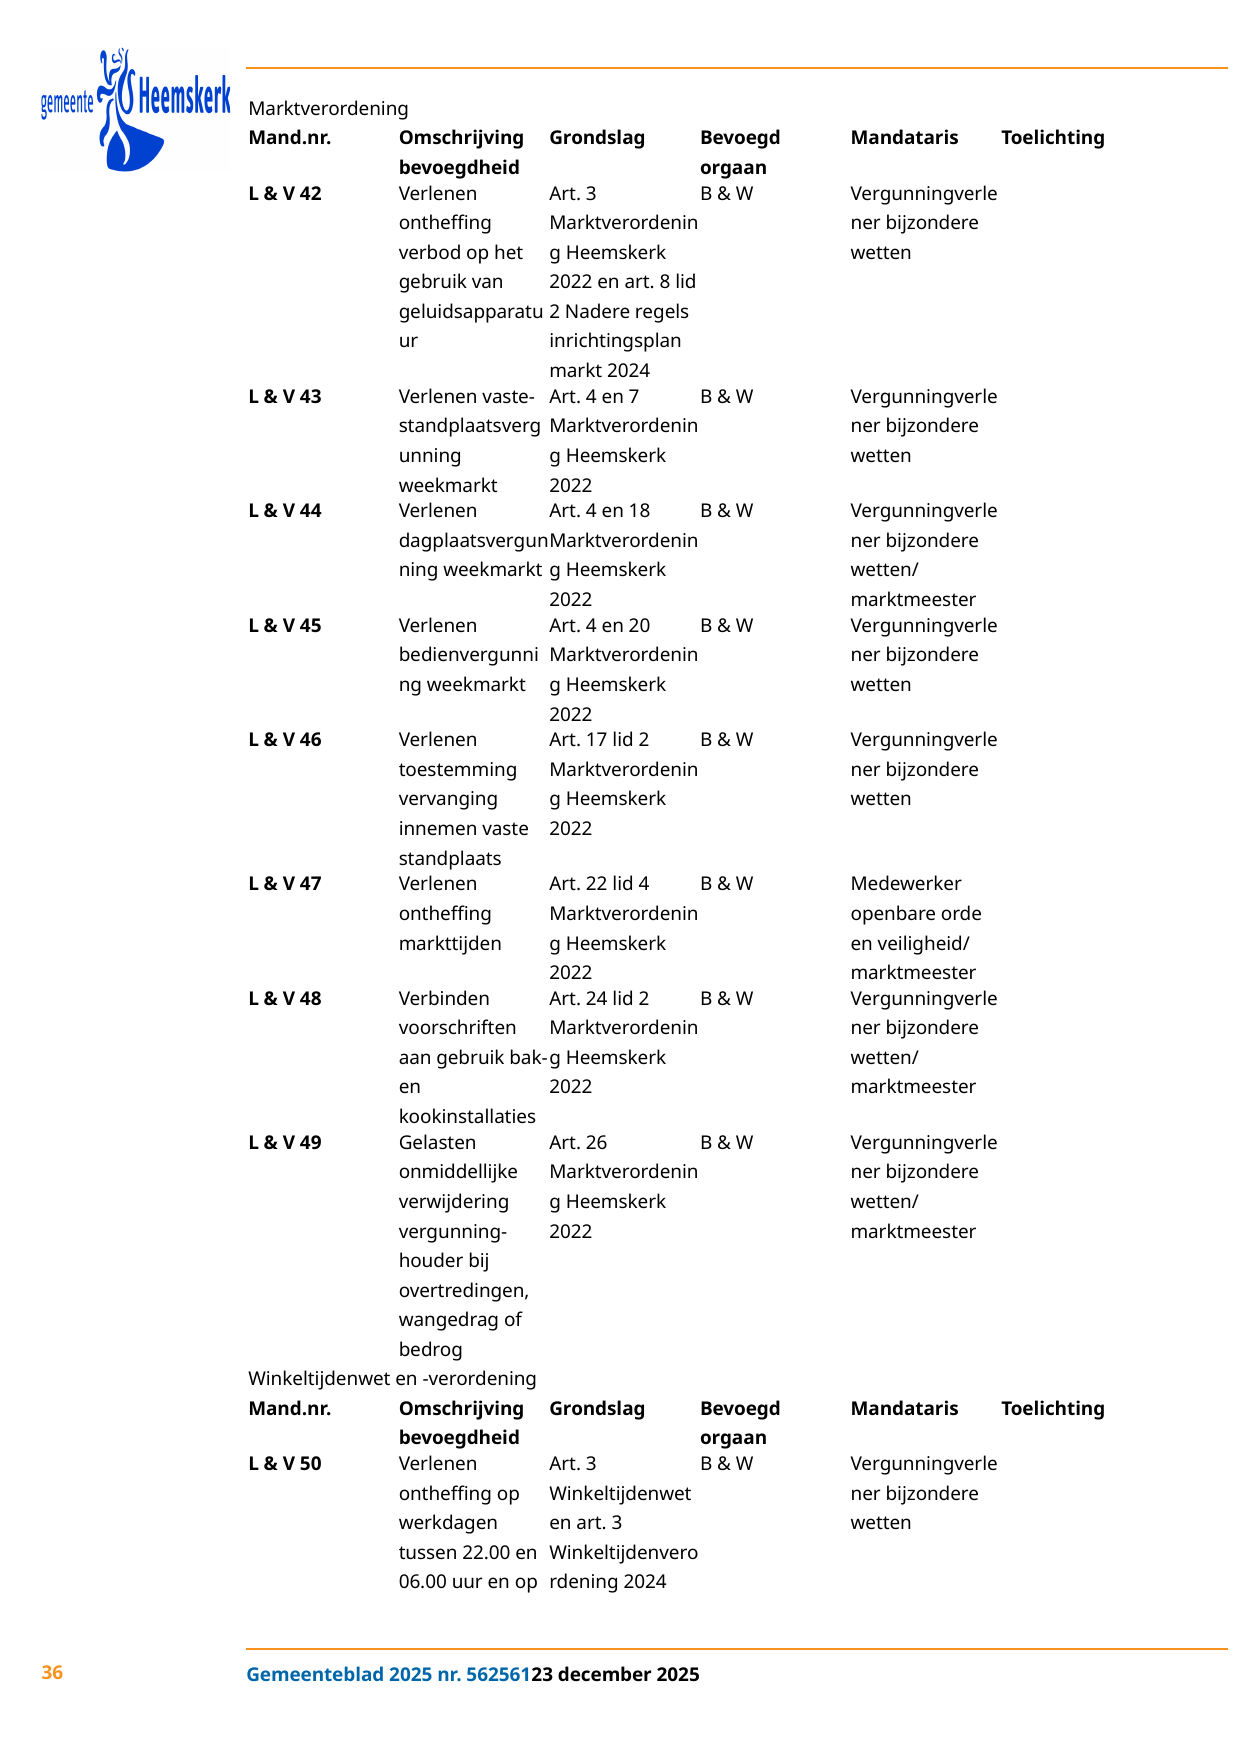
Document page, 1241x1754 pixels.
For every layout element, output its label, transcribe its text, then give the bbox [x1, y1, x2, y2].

table_cell Verlenen bedienvergunning weekmarkt [399, 612, 549, 726]
table_cell Verlenen ontheffing markttijden [399, 871, 549, 985]
table_header Grondslag [549, 125, 700, 180]
table_cell [1001, 726, 1152, 871]
table_header Mand.nr. [248, 1395, 398, 1450]
table_cell Verlenen ontheffing op werkdagen tussen 22.00 en 06.00 uur en op [399, 1450, 549, 1594]
table_cell [1001, 498, 1152, 612]
table_header Toelichting [1001, 125, 1152, 180]
table_cell Gelasten onmiddellijke verwijdering vergunning-houder bij overtredingen, wangedrag of bedrog [399, 1129, 549, 1362]
table_header Bevoegd orgaan [700, 1395, 850, 1450]
text Marktverordening [248, 95, 1152, 121]
table_cell [1001, 1129, 1152, 1362]
table_cell Art. 3 Marktverordening Heemskerk 2022 en art. 8 lid 2 Nadere regels inrichtingsplan markt 2024 [549, 180, 700, 383]
table_cell Vergunningverlener bijzondere wetten [850, 383, 1001, 497]
table_cell [1001, 383, 1152, 497]
table_cell Verlenen toestemming vervanging innemen vaste standplaats [399, 726, 549, 871]
table_cell Art. 17 lid 2 Marktverordening Heemskerk 2022 [549, 726, 700, 871]
table_cell Vergunningverlener bijzondere wetten [850, 726, 1001, 871]
table_cell L & V 42 [248, 180, 398, 383]
table_cell B & W [700, 383, 850, 497]
table_cell B & W [700, 871, 850, 985]
table_header Mandataris [850, 125, 1001, 180]
table_cell L & V 49 [248, 1129, 398, 1362]
table_cell Art. 22 lid 4 Marktverordening Heemskerk 2022 [549, 871, 700, 985]
table_cell Art. 4 en 20 Marktverordening Heemskerk 2022 [549, 612, 700, 726]
table_cell L & V 44 [248, 498, 398, 612]
table_header Mand.nr. [248, 125, 398, 180]
table_cell L & V 48 [248, 985, 398, 1129]
table_cell Vergunningverlener bijzondere wetten [850, 612, 1001, 726]
picture [41, 47, 231, 172]
table_cell L & V 47 [248, 871, 398, 985]
table_cell Vergunningverlener bijzondere wetten [850, 1450, 1001, 1594]
table_cell L & V 50 [248, 1450, 398, 1594]
table_cell Art. 24 lid 2 Marktverordening Heemskerk 2022 [549, 985, 700, 1129]
table_cell B & W [700, 498, 850, 612]
table_header Omschrijving bevoegdheid [399, 1395, 549, 1450]
table_cell L & V 45 [248, 612, 398, 726]
table_cell B & W [700, 180, 850, 383]
table_cell Vergunningverlener bijzondere wetten/ marktmeester [850, 498, 1001, 612]
table_cell Verlenen ontheffing verbod op het gebruik van geluidsapparatuur [399, 180, 549, 383]
table_cell B & W [700, 1450, 850, 1594]
table_header Bevoegd orgaan [700, 125, 850, 180]
table_cell Art. 26 Marktverordening Heemskerk 2022 [549, 1129, 700, 1362]
table_cell Verlenen dagplaatsvergunning weekmarkt [399, 498, 549, 612]
table_cell B & W [700, 726, 850, 871]
table_header Grondslag [549, 1395, 700, 1450]
table_cell [1001, 871, 1152, 985]
table_cell Art. 4 en 18 Marktverordening Heemskerk 2022 [549, 498, 700, 612]
table_cell [1001, 985, 1152, 1129]
table_cell Vergunningverlener bijzondere wetten/ marktmeester [850, 985, 1001, 1129]
table_cell [1001, 180, 1152, 383]
table_cell Verbinden voorschriften aan gebruik bak- en kookinstallaties [399, 985, 549, 1129]
table_cell B & W [700, 985, 850, 1129]
table_cell L & V 46 [248, 726, 398, 871]
table_cell Art. 4 en 7 Marktverordening Heemskerk 2022 [549, 383, 700, 497]
table_cell Medewerker openbare orde en veiligheid/ marktmeester [850, 871, 1001, 985]
table_cell B & W [700, 1129, 850, 1362]
text Winkeltijdenwet en -verordening [248, 1365, 1152, 1391]
table_cell Verlenen vaste-standplaatsvergunning weekmarkt [399, 383, 549, 497]
table_cell Art. 3 Winkeltijdenwet en art. 3 Winkeltijdenverordening 2024 [549, 1450, 700, 1594]
table_header Omschrijving bevoegdheid [399, 125, 549, 180]
table_cell Vergunningverlener bijzondere wetten/ marktmeester [850, 1129, 1001, 1362]
table_cell [1001, 612, 1152, 726]
table_cell B & W [700, 612, 850, 726]
table_cell Vergunningverlener bijzondere wetten [850, 180, 1001, 383]
table_header Toelichting [1001, 1395, 1152, 1450]
table_cell [1001, 1450, 1152, 1594]
table_cell L & V 43 [248, 383, 398, 497]
table_header Mandataris [850, 1395, 1001, 1450]
